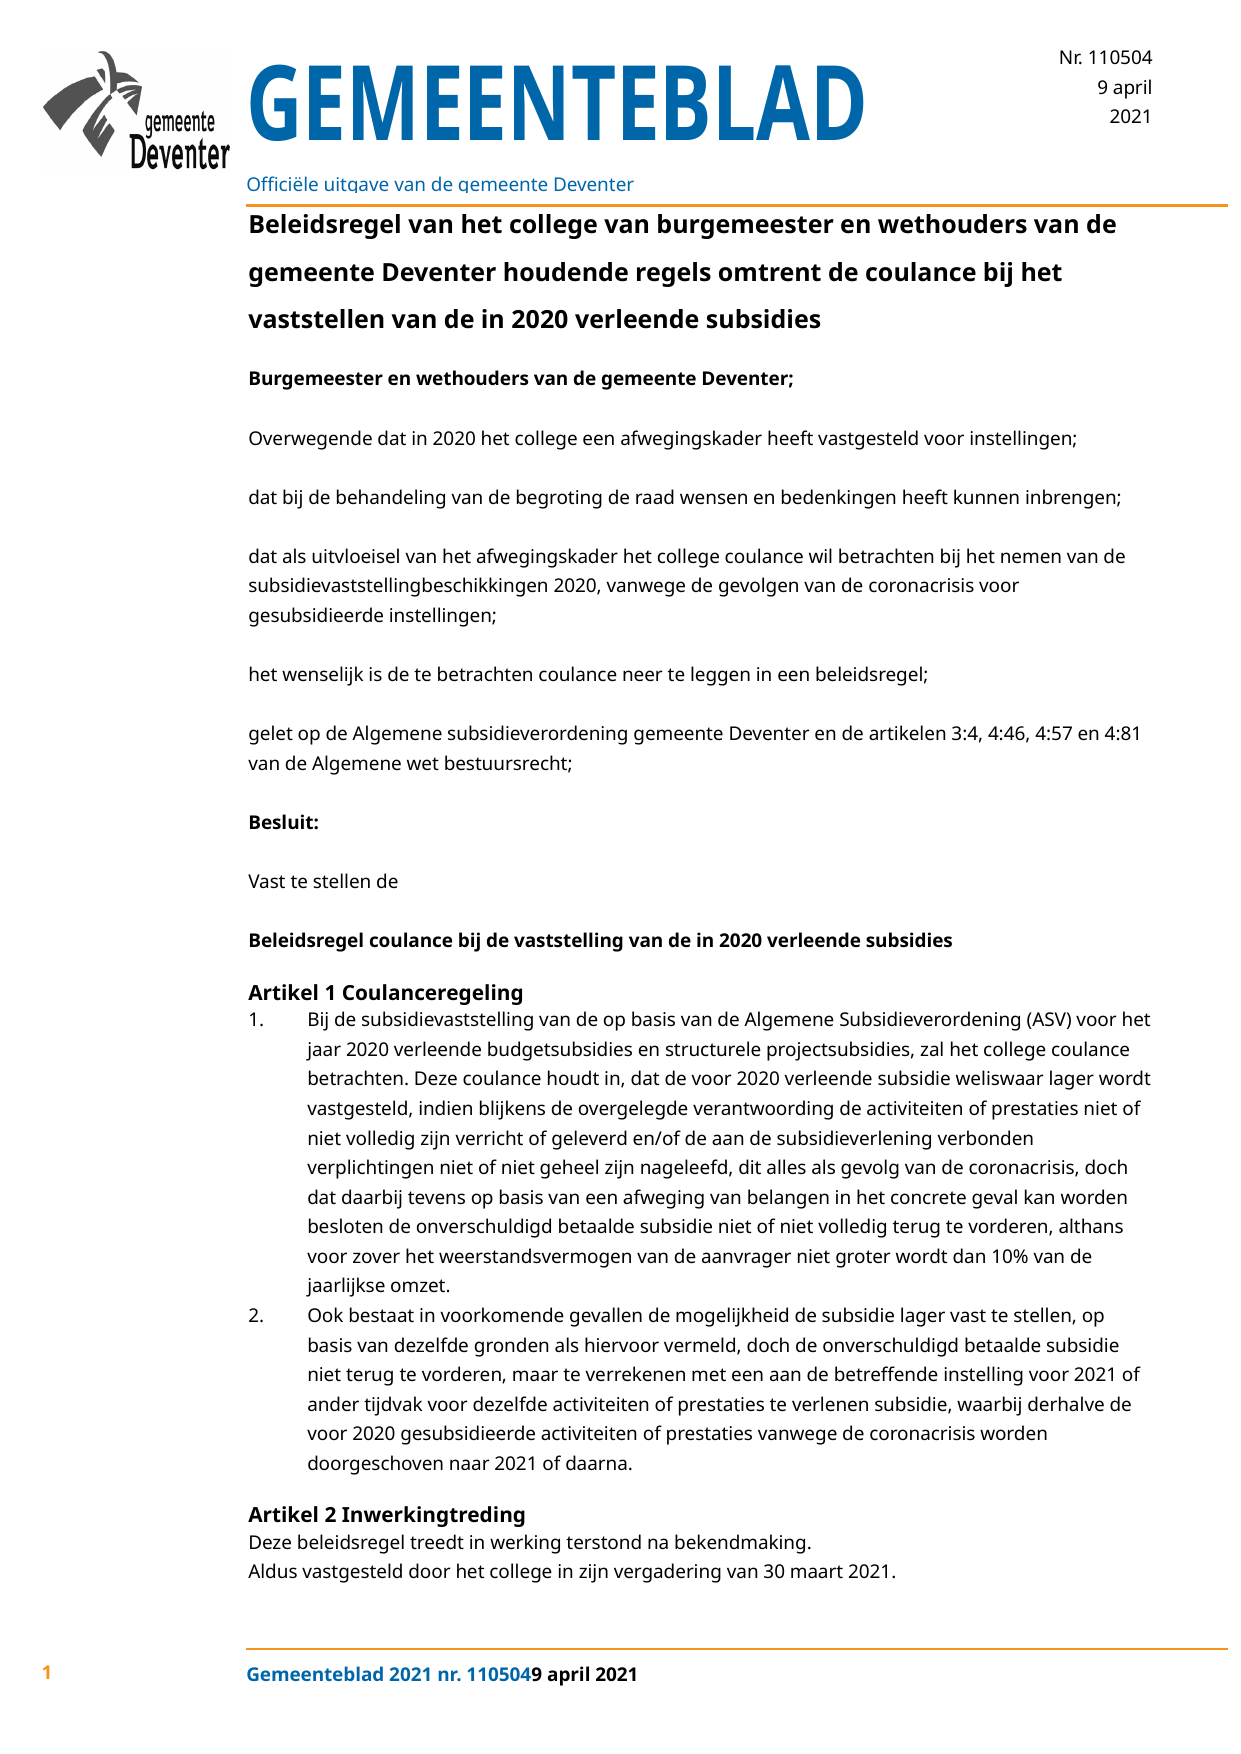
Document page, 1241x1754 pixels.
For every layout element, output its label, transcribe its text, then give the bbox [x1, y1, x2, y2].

text het wenselijk is de te betrachten coulance neer te leggen in een beleidsregel; [248, 661, 1152, 687]
text Beleidsregel coulance bij de vaststelling van de in 2020 verleende subsidies [248, 928, 1152, 953]
text Burgemeester en wethouders van de gemeente Deventer; [248, 366, 1152, 391]
text dat als uitvloeisel van het afwegingskader het college coulance wil betrachten bij het nemen van de subsidievaststellingbeschikkingen 2020, vanwege de gevolgen van de coronacrisis voor gesubsidieerde instellingen; [248, 543, 1152, 628]
text Aldus vastgesteld door het college in zijn vergadering van 30 maart 2021. [248, 1559, 1152, 1584]
text Beleidsregel van het college van burgemeester en wethouders van de gemeente Deventer houdende regels omtrent de coulance bij het vaststellen van de in 2020 verleende subsidies [248, 207, 1152, 336]
picture [41, 47, 231, 172]
text Deze beleidsregel treedt in werking terstond na bekendmaking. [248, 1529, 1152, 1555]
text Artikel 1 Coulanceregeling [248, 978, 1152, 1006]
list Ook bestaat in voorkomende gevallen de mogelijkheid de subsidie lager vast te stellen, op basis van dezelfde gronden als hiervoor vermeld, doch de onverschuldigd betaalde subsidie niet terug te vorderen, maar te verrekenen met een aan de betreffende instelling voor 2021 of ander tijdvak voor dezelfde activiteiten of prestaties te verlenen subsidie, waarbij derhalve de voor 2020 gesubsidieerde activiteiten of prestaties vanwege de coronacrisis worden doorgeschoven naar 2021 of daarna. [248, 1302, 1152, 1476]
text gelet op de Algemene subsidieverordening gemeente Deventer en de artikelen 3:4, 4:46, 4:57 en 4:81 van de Algemene wet bestuursrecht; [248, 721, 1152, 776]
text Besluit: [248, 809, 1152, 835]
text Overwegende dat in 2020 het college een afwegingskader heeft vastgesteld voor instellingen; [248, 425, 1152, 450]
list Bij de subsidievaststelling van de op basis van de Algemene Subsidieverordening (ASV) voor het jaar 2020 verleende budgetsubsidies en structurele projectsubsidies, zal het college coulance betrachten. Deze coulance houdt in, dat de voor 2020 verleende subsidie weliswaar lager wordt vastgesteld, indien blijkens de overgelegde verantwoording de activiteiten of prestaties niet of niet volledig zijn verricht of geleverd en/of de aan de subsidieverlening verbonden verplichtingen niet of niet geheel zijn nageleefd, dit alles als gevolg van de coronacrisis, doch dat daarbij tevens op basis van een afweging van belangen in het concrete geval kan worden besloten de onverschuldigd betaalde subsidie niet of niet volledig terug te vorderen, althans voor zover het weerstandsvermogen van de aanvrager niet groter wordt dan 10% van de jaarlijkse omzet. [248, 1006, 1152, 1298]
text dat bij de behandeling van de begroting de raad wensen en bedenkingen heeft kunnen inbrengen; [248, 484, 1152, 509]
text Artikel 2 Inwerkingtreding [248, 1501, 1152, 1529]
text Vast te stellen de [248, 868, 1152, 894]
